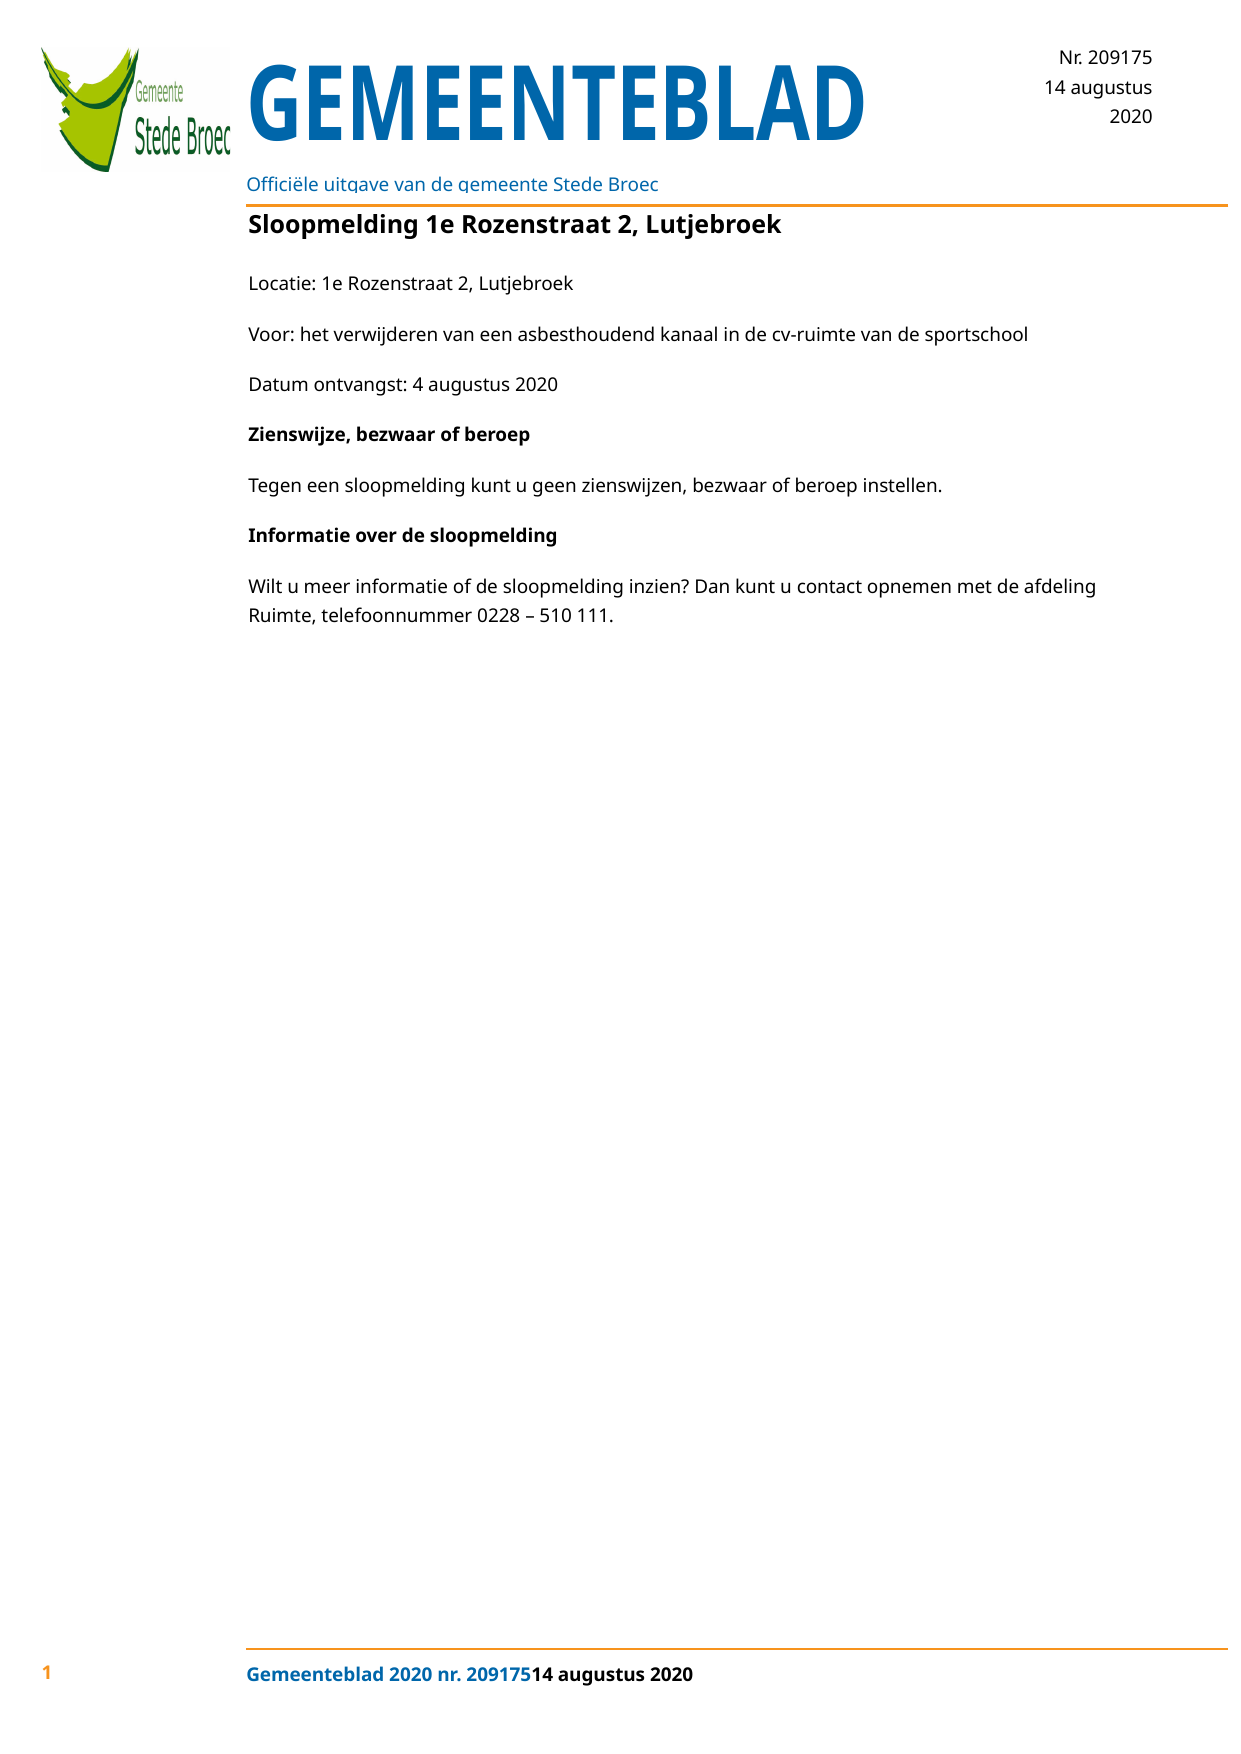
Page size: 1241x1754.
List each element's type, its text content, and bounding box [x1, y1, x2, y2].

text Zienswijze, bezwaar of beroep [248, 422, 1152, 447]
text Wilt u meer informatie of de sloopmelding inzien? Dan kunt u contact opnemen met de afdeling Ruimte, telefoonnummer 0228 – 510 111. [248, 573, 1152, 628]
picture [41, 47, 231, 172]
text Informatie over de sloopmelding [248, 522, 1152, 548]
text Datum ontvangst: 4 augustus 2020 [248, 371, 1152, 397]
text Voor: het verwijderen van een asbesthoudend kanaal in de cv-ruimte van de sportschool [248, 321, 1152, 346]
text Tegen een sloopmelding kunt u geen zienswijzen, bezwaar of beroep instellen. [248, 472, 1152, 498]
text Sloopmelding 1e Rozenstraat 2, Lutjebroek [248, 207, 1152, 241]
text Locatie: 1e Rozenstraat 2, Lutjebroek [248, 270, 1152, 296]
